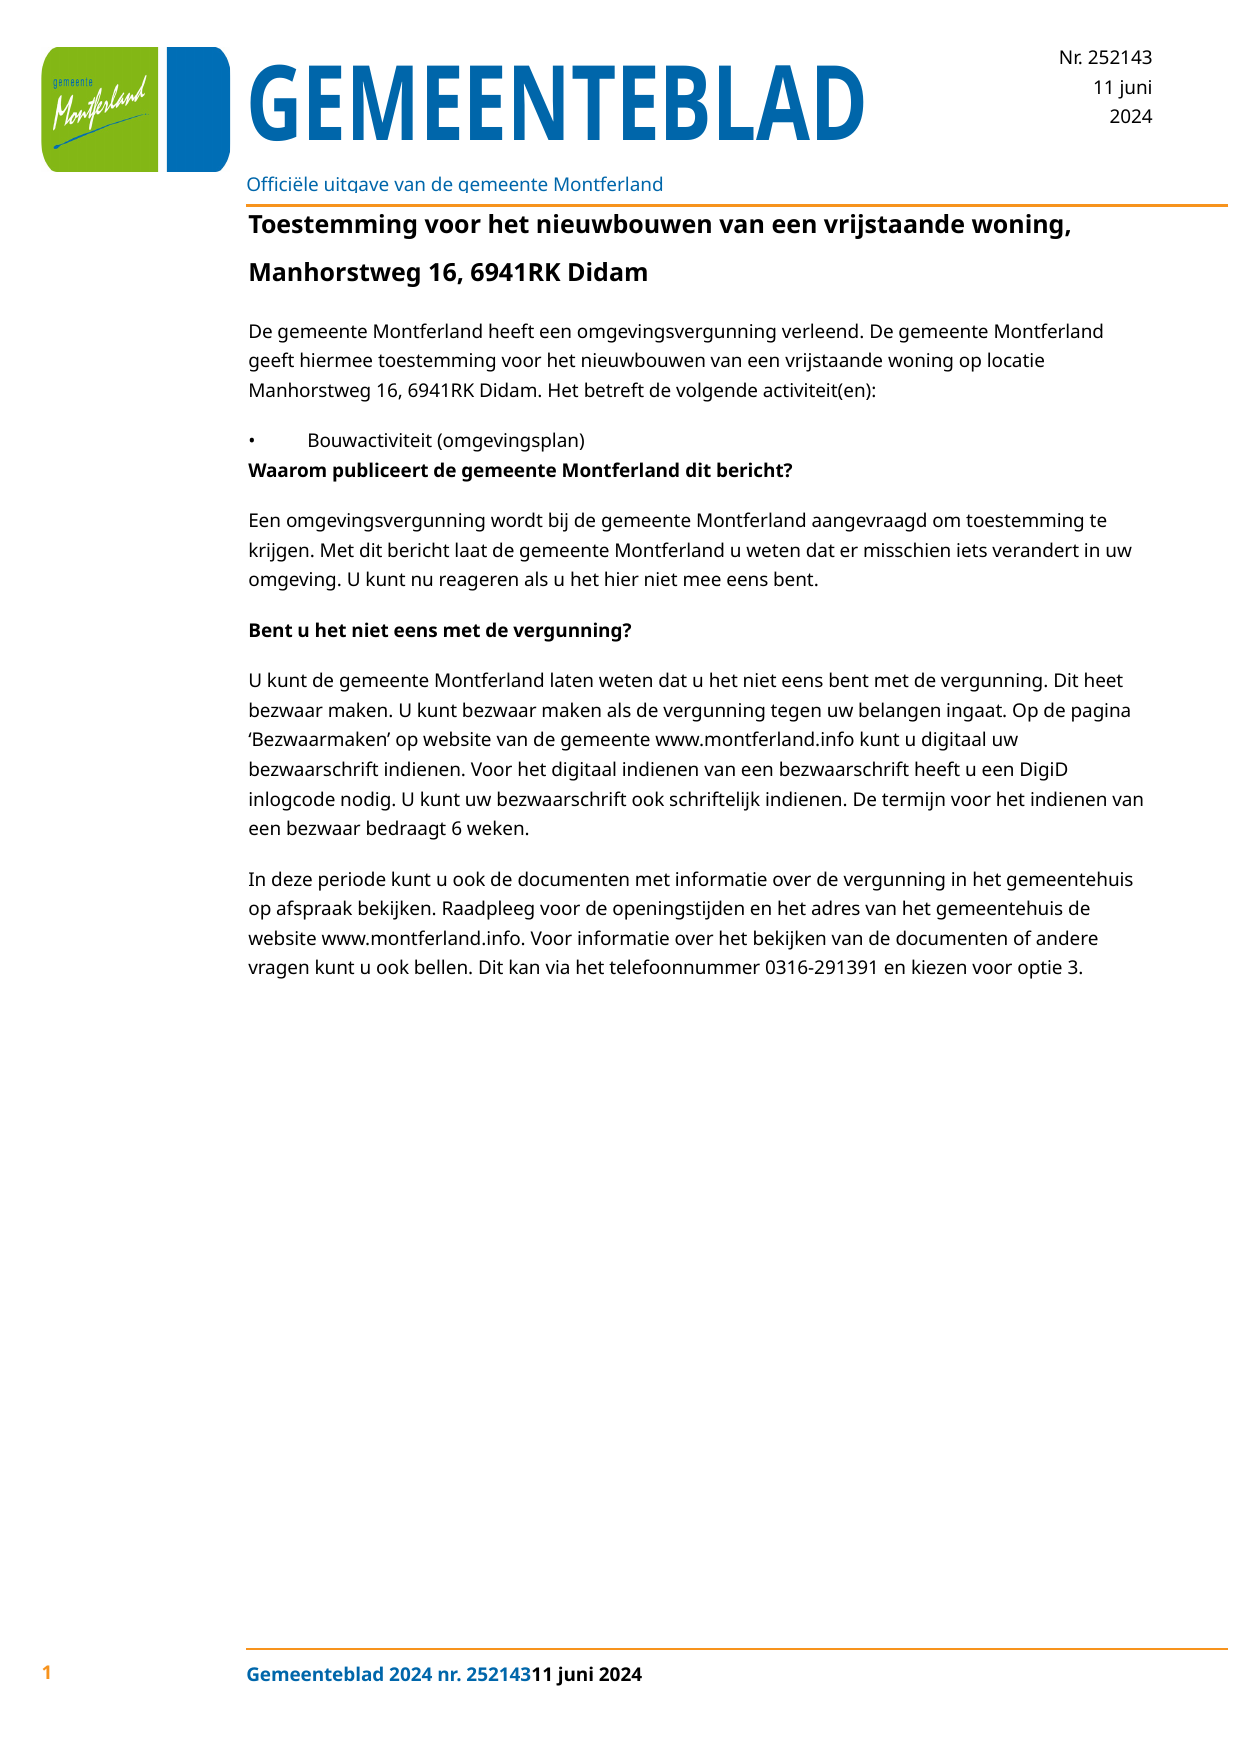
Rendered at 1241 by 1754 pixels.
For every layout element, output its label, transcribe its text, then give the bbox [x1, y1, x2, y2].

text Een omgevingsvergunning wordt bij de gemeente Montferland aangevraagd om toestemming te krijgen. Met dit bericht laat de gemeente Montferland u weten dat er misschien iets verandert in uw omgeving. U kunt nu reageren als u het hier niet mee eens bent. [248, 507, 1152, 592]
list Bouwactiviteit (omgevingsplan) [248, 427, 1152, 453]
text De gemeente Montferland heeft een omgevingsvergunning verleend. De gemeente Montferland geeft hiermee toestemming voor het nieuwbouwen van een vrijstaande woning op locatie Manhorstweg 16, 6941RK Didam. Het betreft de volgende activiteit(en): [248, 318, 1152, 403]
picture [41, 47, 231, 172]
text In deze periode kunt u ook de documenten met informatie over de vergunning in het gemeentehuis op afspraak bekijken. Raadpleeg voor de openingstijden en het adres van het gemeentehuis de website www.montferland.info. Voor informatie over het bekijken van de documenten of andere vragen kunt u ook bellen. Dit kan via het telefoonnummer 0316-291391 en kiezen voor optie 3. [248, 866, 1152, 980]
text Toestemming voor het nieuwbouwen van een vrijstaande woning, Manhorstweg 16, 6941RK Didam [248, 207, 1152, 288]
text Waarom publiceert de gemeente Montferland dit bericht? [248, 457, 1152, 483]
text U kunt de gemeente Montferland laten weten dat u het niet eens bent met de vergunning. Dit heet bezwaar maken. U kunt bezwaar maken als de vergunning tegen uw belangen ingaat. Op de pagina ‘Bezwaarmaken’ op website van de gemeente www.montferland.info kunt u digitaal uw bezwaarschrift indienen. Voor het digitaal indienen van een bezwaarschrift heeft u een DigiD inlogcode nodig. U kunt uw bezwaarschrift ook schriftelijk indienen. De termijn voor het indienen van een bezwaar bedraagt 6 weken. [248, 667, 1152, 841]
text Bent u het niet eens met de vergunning? [248, 617, 1152, 643]
